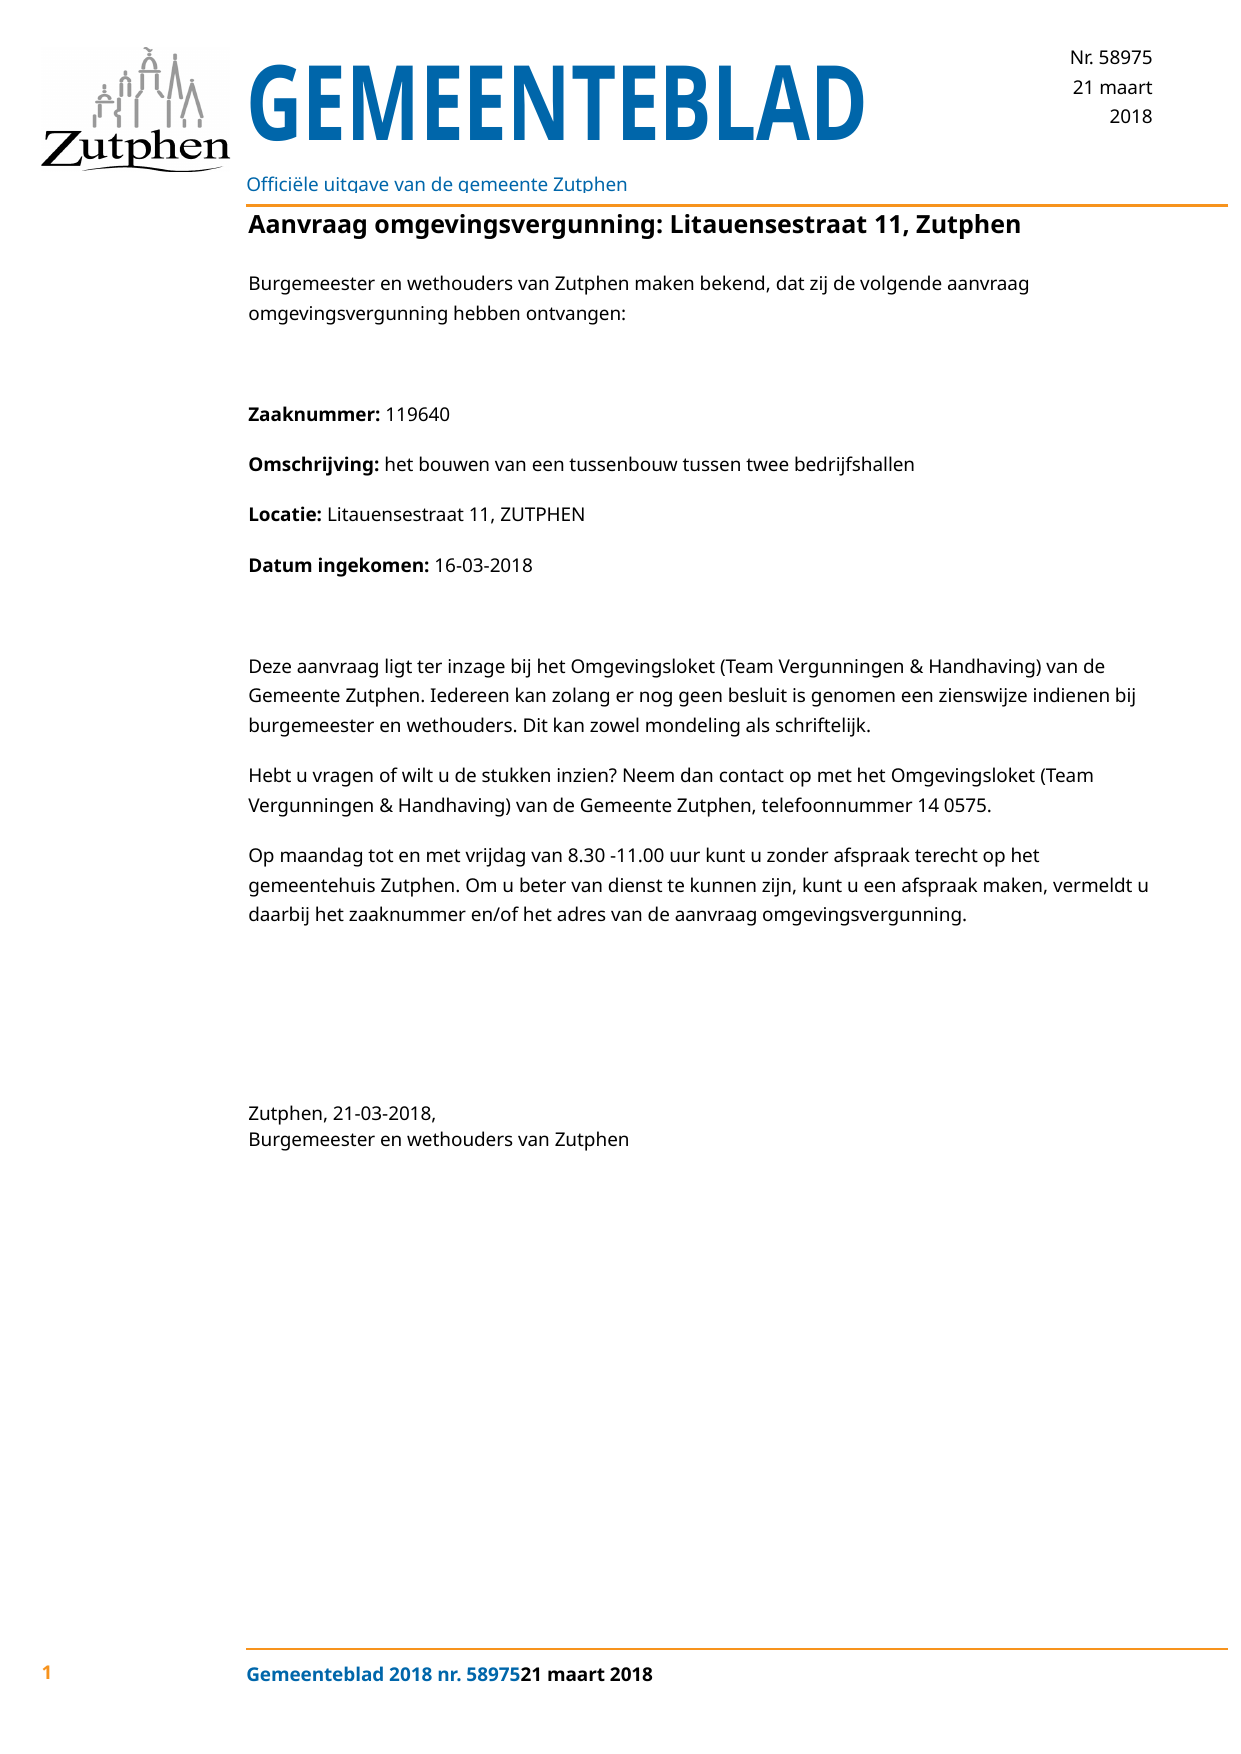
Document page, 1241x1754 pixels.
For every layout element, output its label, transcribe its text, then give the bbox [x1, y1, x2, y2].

text Aanvraag omgevingsvergunning: Litauensestraat 11, Zutphen [248, 207, 1152, 241]
text Zaaknummer: 119640 [248, 401, 1152, 426]
text Op maandag tot en met vrijdag van 8.30 -11.00 uur kunt u zonder afspraak terecht op het gemeentehuis Zutphen. Om u beter van dienst te kunnen zijn, kunt u een afspraak maken, vermeldt u daarbij het zaaknummer en/of het adres van de aanvraag omgevingsvergunning. [248, 842, 1152, 927]
text Deze aanvraag ligt ter inzage bij het Omgevingsloket (Team Vergunningen & Handhaving) van de Gemeente Zutphen. Iedereen kan zolang er nog geen besluit is genomen een zienswijze indienen bij burgemeester en wethouders. Dit kan zowel mondeling als schriftelijk. [248, 653, 1152, 738]
text Zutphen, 21-03-2018, [248, 1101, 1152, 1126]
text Datum ingekomen: 16-03-2018 [248, 552, 1152, 578]
picture [41, 47, 231, 172]
text Hebt u vragen of wilt u de stukken inzien? Neem dan contact op met het Omgevingsloket (Team Vergunningen & Handhaving) van de Gemeente Zutphen, telefoonnummer 14 0575. [248, 762, 1152, 818]
text Omschrijving: het bouwen van een tussenbouw tussen twee bedrijfshallen [248, 451, 1152, 477]
text Burgemeester en wethouders van Zutphen [248, 1126, 1152, 1152]
text Locatie: Litauensestraat 11, ZUTPHEN [248, 502, 1152, 527]
text Burgemeester en wethouders van Zutphen maken bekend, dat zij de volgende aanvraag omgevingsvergunning hebben ontvangen: [248, 270, 1152, 326]
